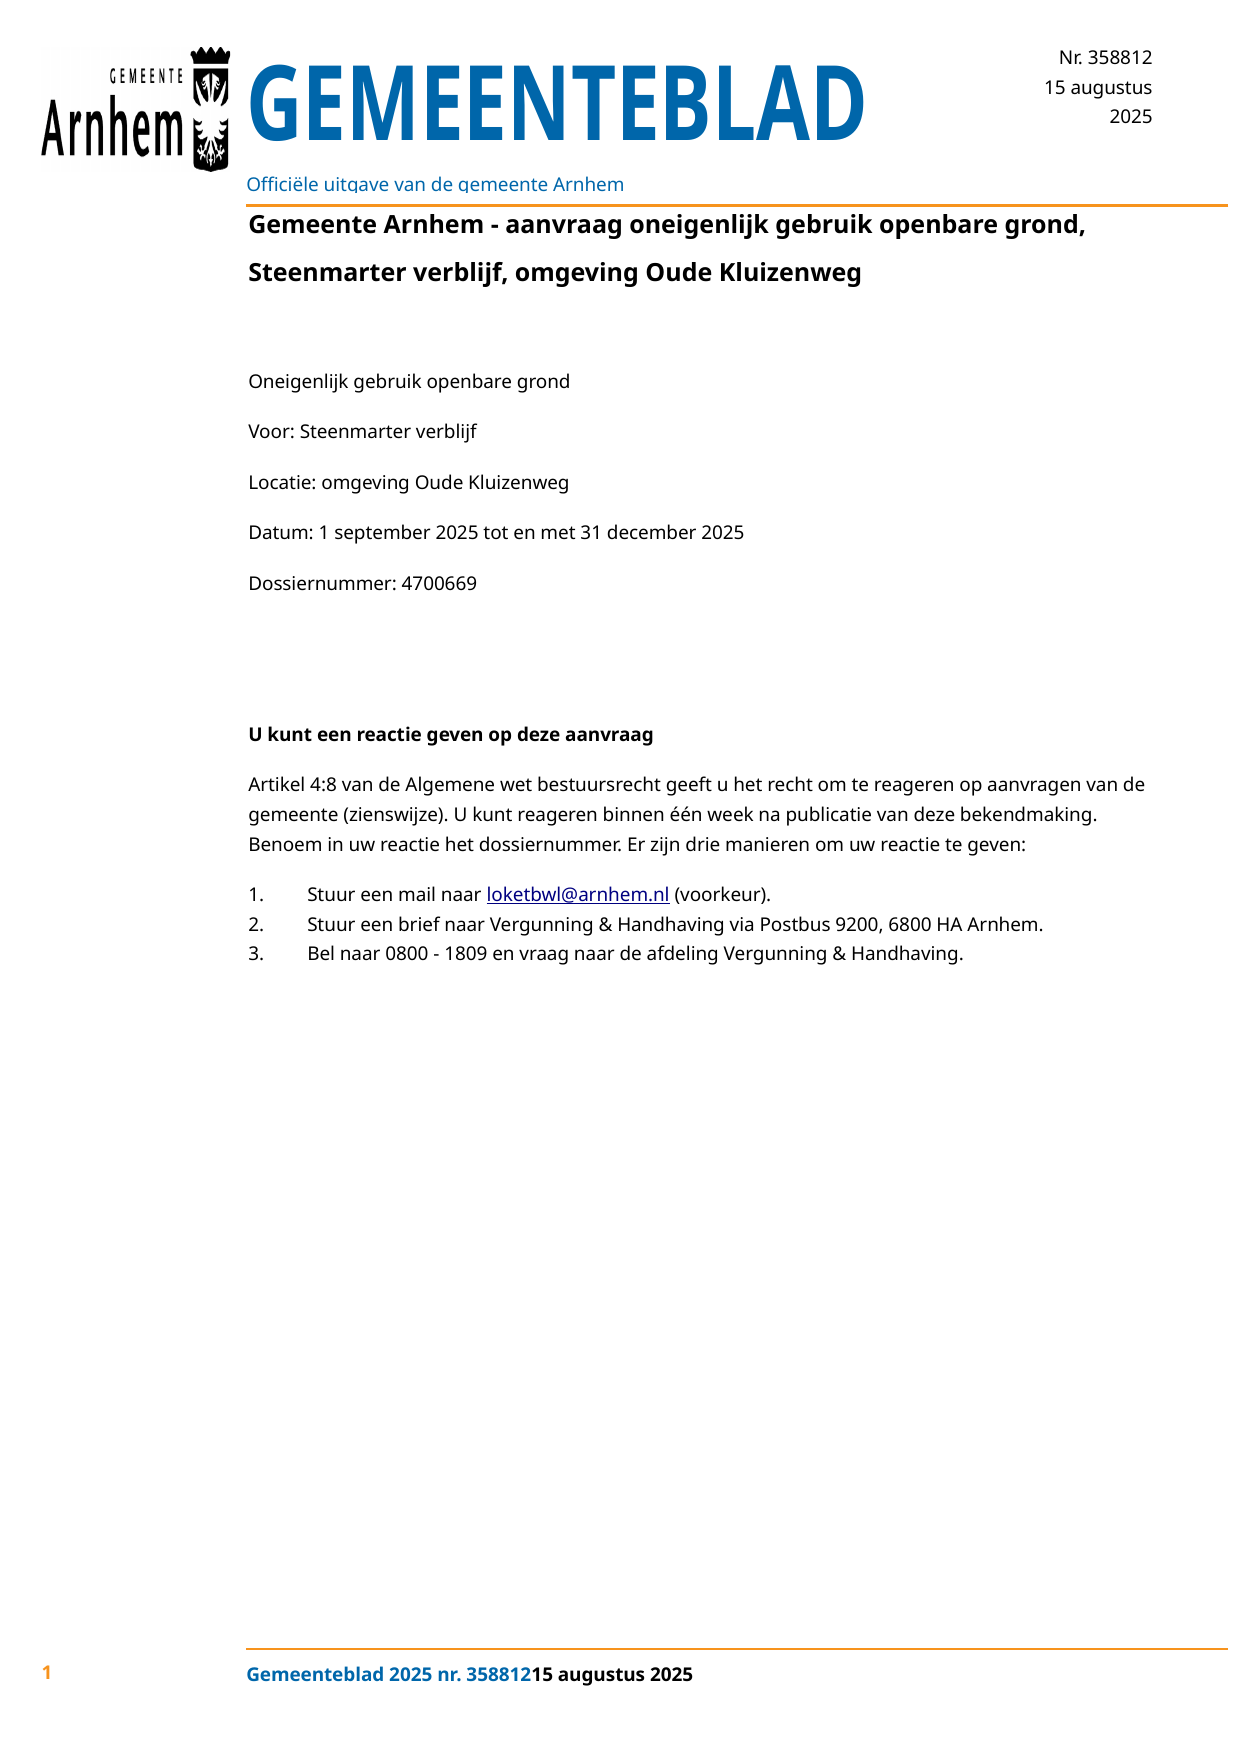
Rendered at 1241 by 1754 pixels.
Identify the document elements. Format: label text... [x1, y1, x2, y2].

text Voor: Steenmarter verblijf [248, 419, 1152, 444]
text Datum: 1 september 2025 tot en met 31 december 2025 [248, 519, 1152, 545]
text Locatie: omgeving Oude Kluizenweg [248, 469, 1152, 495]
text Dossiernummer: 4700669 [248, 570, 1152, 596]
text U kunt een reactie geven op deze aanvraag [248, 721, 1152, 747]
list Bel naar 0800 - 1809 en vraag naar de afdeling Vergunning & Handhaving. [248, 940, 1152, 966]
text Gemeente Arnhem - aanvraag oneigenlijk gebruik openbare grond, Steenmarter verblijf, omgeving Oude Kluizenweg [248, 207, 1152, 288]
text Artikel 4:8 van de Algemene wet bestuursrecht geeft u het recht om te reageren op aanvragen van de gemeente (zienswijze). U kunt reageren binnen één week na publicatie van deze bekendmaking. Benoem in uw reactie het dossiernummer. Er zijn drie manieren om uw reactie te geven: [248, 772, 1152, 857]
list Stuur een mail naar loketbwl@arnhem.nl (voorkeur). [248, 881, 1152, 907]
list Stuur een brief naar Vergunning & Handhaving via Postbus 9200, 6800 HA Arnhem. [248, 911, 1152, 937]
picture [41, 47, 231, 172]
text Oneigenlijk gebruik openbare grond [248, 368, 1152, 394]
